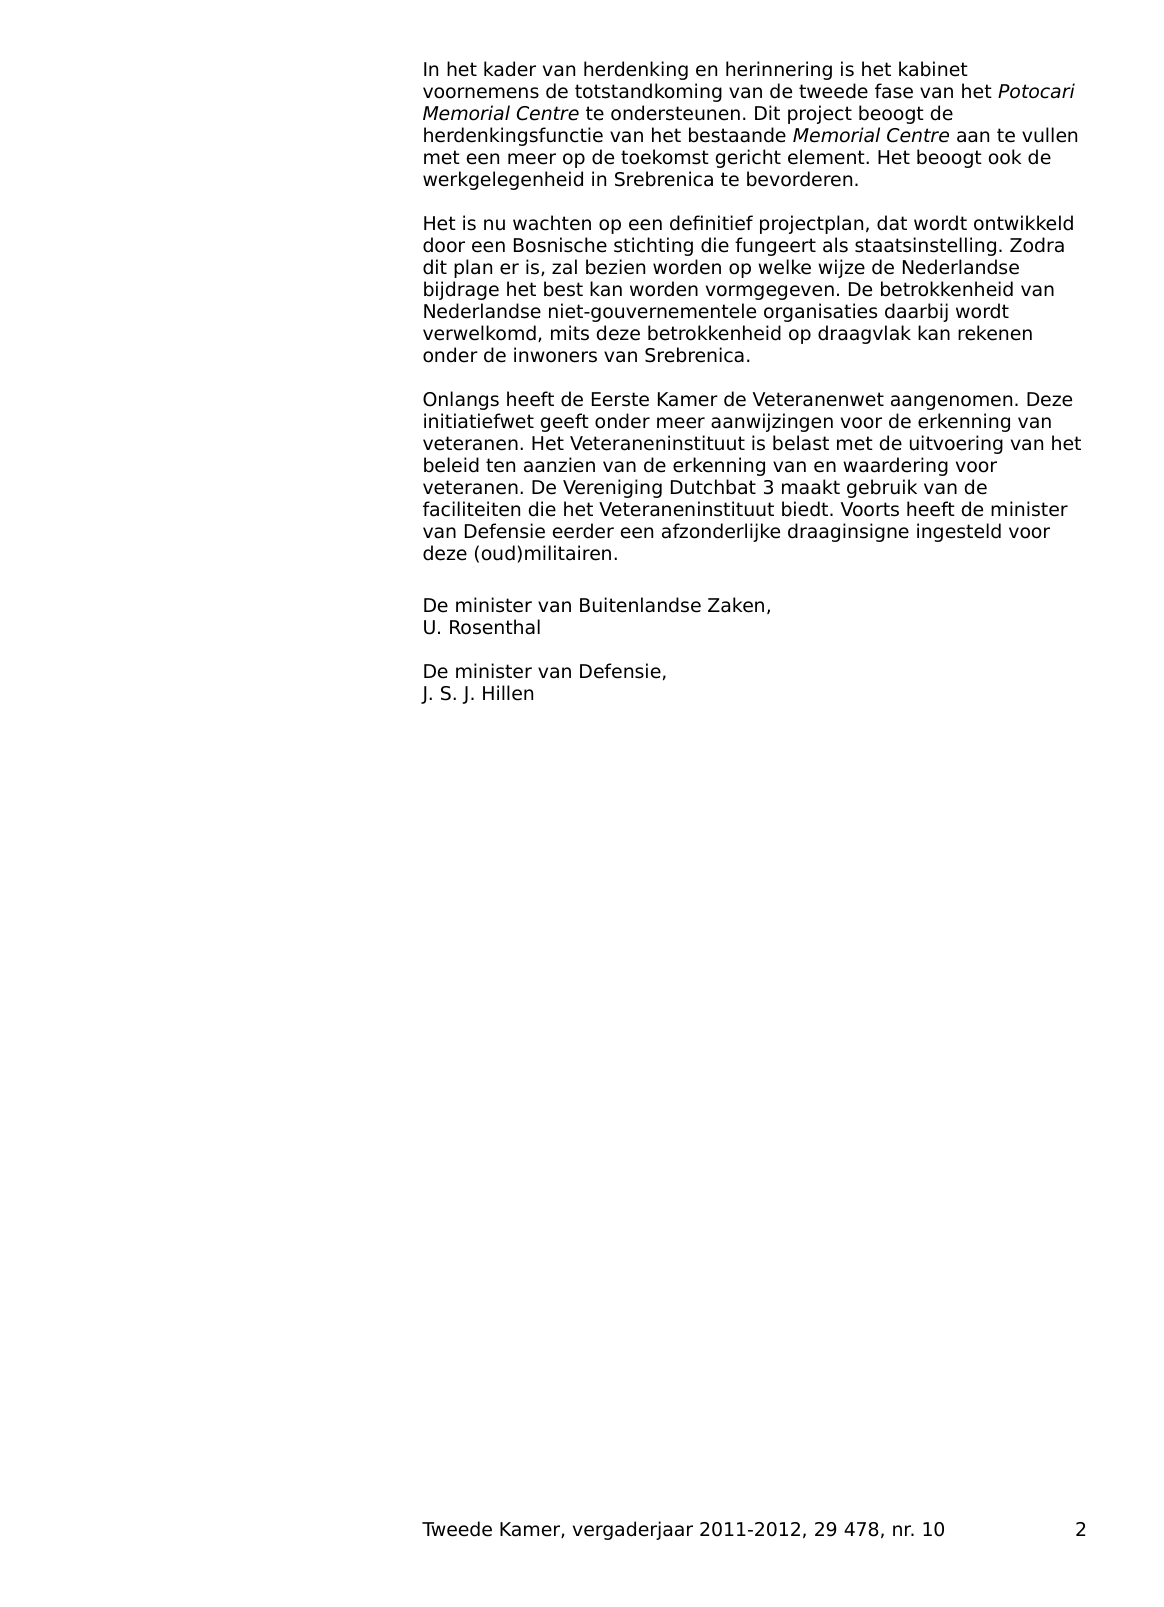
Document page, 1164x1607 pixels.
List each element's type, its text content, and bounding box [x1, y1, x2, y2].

text De minister van Defensie, J. S. J. Hillen [422, 661, 1087, 705]
text De minister van Buitenlandse Zaken, U. Rosenthal [422, 595, 1087, 639]
text In het kader van herdenking en herinnering is het kabinet voornemens de totstandkoming van de tweede fase van het Potocari Memorial Centre te ondersteunen. Dit project beoogt de herdenkingsfunctie van het bestaande Memorial Centre aan te vullen met een meer op de toekomst gericht element. Het beoogt ook de werkgelegenheid in Srebrenica te bevorderen. [422, 59, 1087, 191]
text Het is nu wachten op een definitief projectplan, dat wordt ontwikkeld door een Bosnische stichting die fungeert als staatsinstelling. Zodra dit plan er is, zal bezien worden op welke wijze de Nederlandse bijdrage het best kan worden vormgegeven. De betrokkenheid van Nederlandse niet-gouvernementele organisaties daarbij wordt verwelkomd, mits deze betrokkenheid op draagvlak kan rekenen onder de inwoners van Srebrenica. [422, 213, 1087, 367]
text Onlangs heeft de Eerste Kamer de Veteranenwet aangenomen. Deze initiatiefwet geeft onder meer aanwijzingen voor de erkenning van veteranen. Het Veteraneninstituut is belast met de uitvoering van het beleid ten aanzien van de erkenning van en waardering voor veteranen. De Vereniging Dutchbat 3 maakt gebruik van de faciliteiten die het Veteraneninstituut biedt. Voorts heeft de minister van Defensie eerder een afzonderlijke draaginsigne ingesteld voor deze (oud)militairen. [422, 389, 1087, 565]
